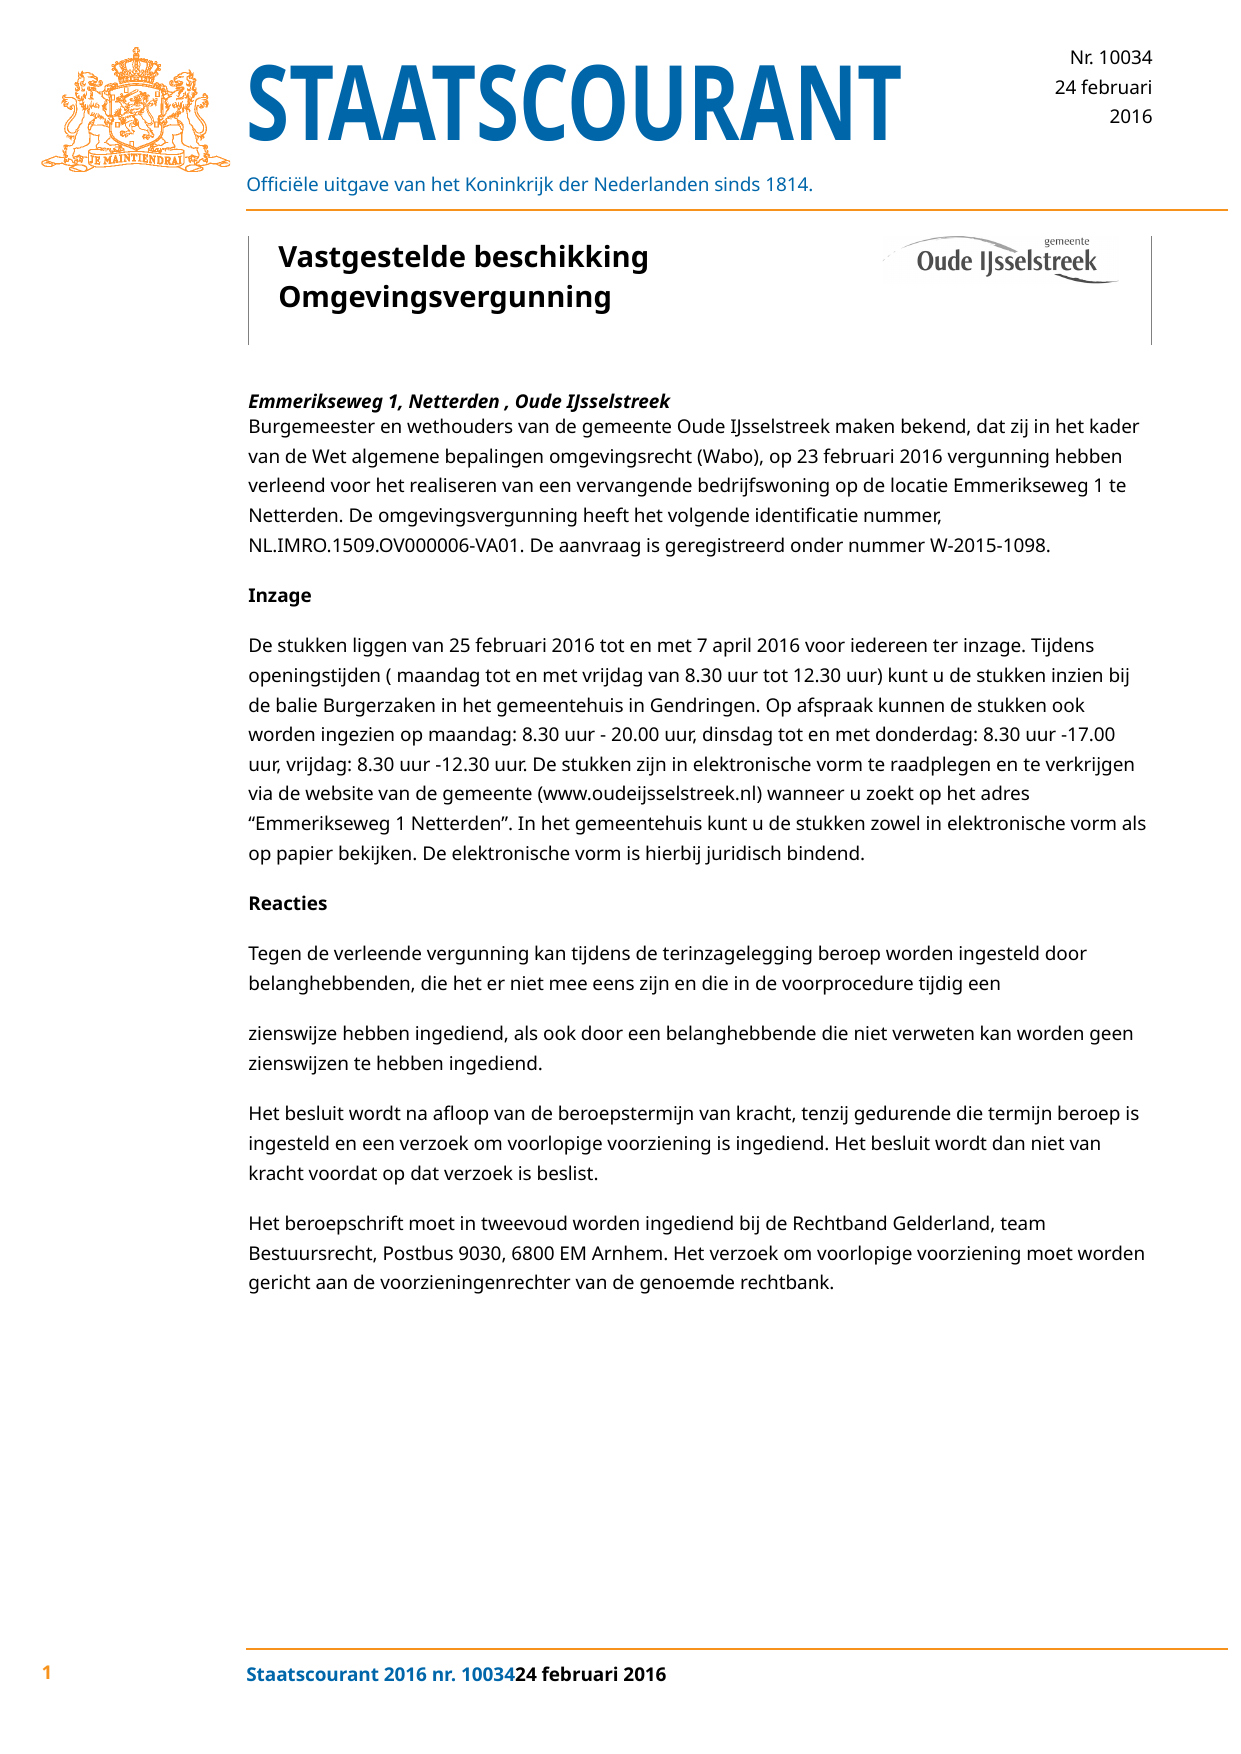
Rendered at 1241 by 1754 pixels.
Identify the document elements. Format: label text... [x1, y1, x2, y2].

table_header Vastgestelde beschikking Omgevingsvergunning [249, 236, 850, 345]
text Reacties [248, 890, 1152, 916]
text De stukken liggen van 25 februari 2016 tot en met 7 april 2016 voor iedereen ter inzage. Tijdens openingstijden ( maandag tot en met vrijdag van 8.30 uur tot 12.30 uur) kunt u de stukken inzien bij de balie Burgerzaken in het gemeentehuis in Gendringen. Op afspraak kunnen de stukken ook worden ingezien op maandag: 8.30 uur - 20.00 uur, dinsdag tot en met donderdag: 8.30 uur -17.00 uur, vrijdag: 8.30 uur -12.30 uur. De stukken zijn in elektronische vorm te raadplegen en te verkrijgen via de website van de gemeente (www.oudeijsselstreek.nl) wanneer u zoekt op het adres “Emmerikseweg 1 Netterden”. In het gemeentehuis kunt u de stukken zowel in elektronische vorm als op papier bekijken. De elektronische vorm is hierbij juridisch bindend. [248, 633, 1152, 866]
text Emmerikseweg 1, Netterden , Oude IJsselstreek [248, 388, 1152, 413]
table_header [850, 236, 1151, 345]
text Burgemeester en wethouders van de gemeente Oude IJsselstreek maken bekend, dat zij in het kader van de Wet algemene bepalingen omgevingsrecht (Wabo), op 23 februari 2016 vergunning hebben verleend voor het realiseren van een vervangende bedrijfswoning op de locatie Emmerikseweg 1 te Netterden. De omgevingsvergunning heeft het volgende identificatie nummer, NL.IMRO.1509.OV000006-VA01. De aanvraag is geregistreerd onder nummer W-2015-1098. [248, 413, 1152, 558]
text Inzage [248, 582, 1152, 608]
text Het besluit wordt na afloop van de beroepstermijn van kracht, tenzij gedurende die termijn beroep is ingesteld en een verzoek om voorlopige voorziening is ingediend. Het besluit wordt dan niet van kracht voordat op dat verzoek is beslist. [248, 1101, 1152, 1186]
text Het beroepschrift moet in tweevoud worden ingediend bij de Rechtband Gelderland, team Bestuursrecht, Postbus 9030, 6800 EM Arnhem. Het verzoek om voorlopige voorziening moet worden gericht aan de voorzieningenrechter van de genoemde rechtbank. [248, 1210, 1152, 1295]
text zienswijze hebben ingediend, als ook door een belanghebbende die niet verweten kan worden geen zienswijzen te hebben ingediend. [248, 1021, 1152, 1076]
picture [41, 47, 231, 172]
picture [882, 236, 1119, 284]
text Tegen de verleende vergunning kan tijdens de terinzagelegging beroep worden ingesteld door belanghebbenden, die het er niet mee eens zijn en die in de voorprocedure tijdig een [248, 941, 1152, 996]
